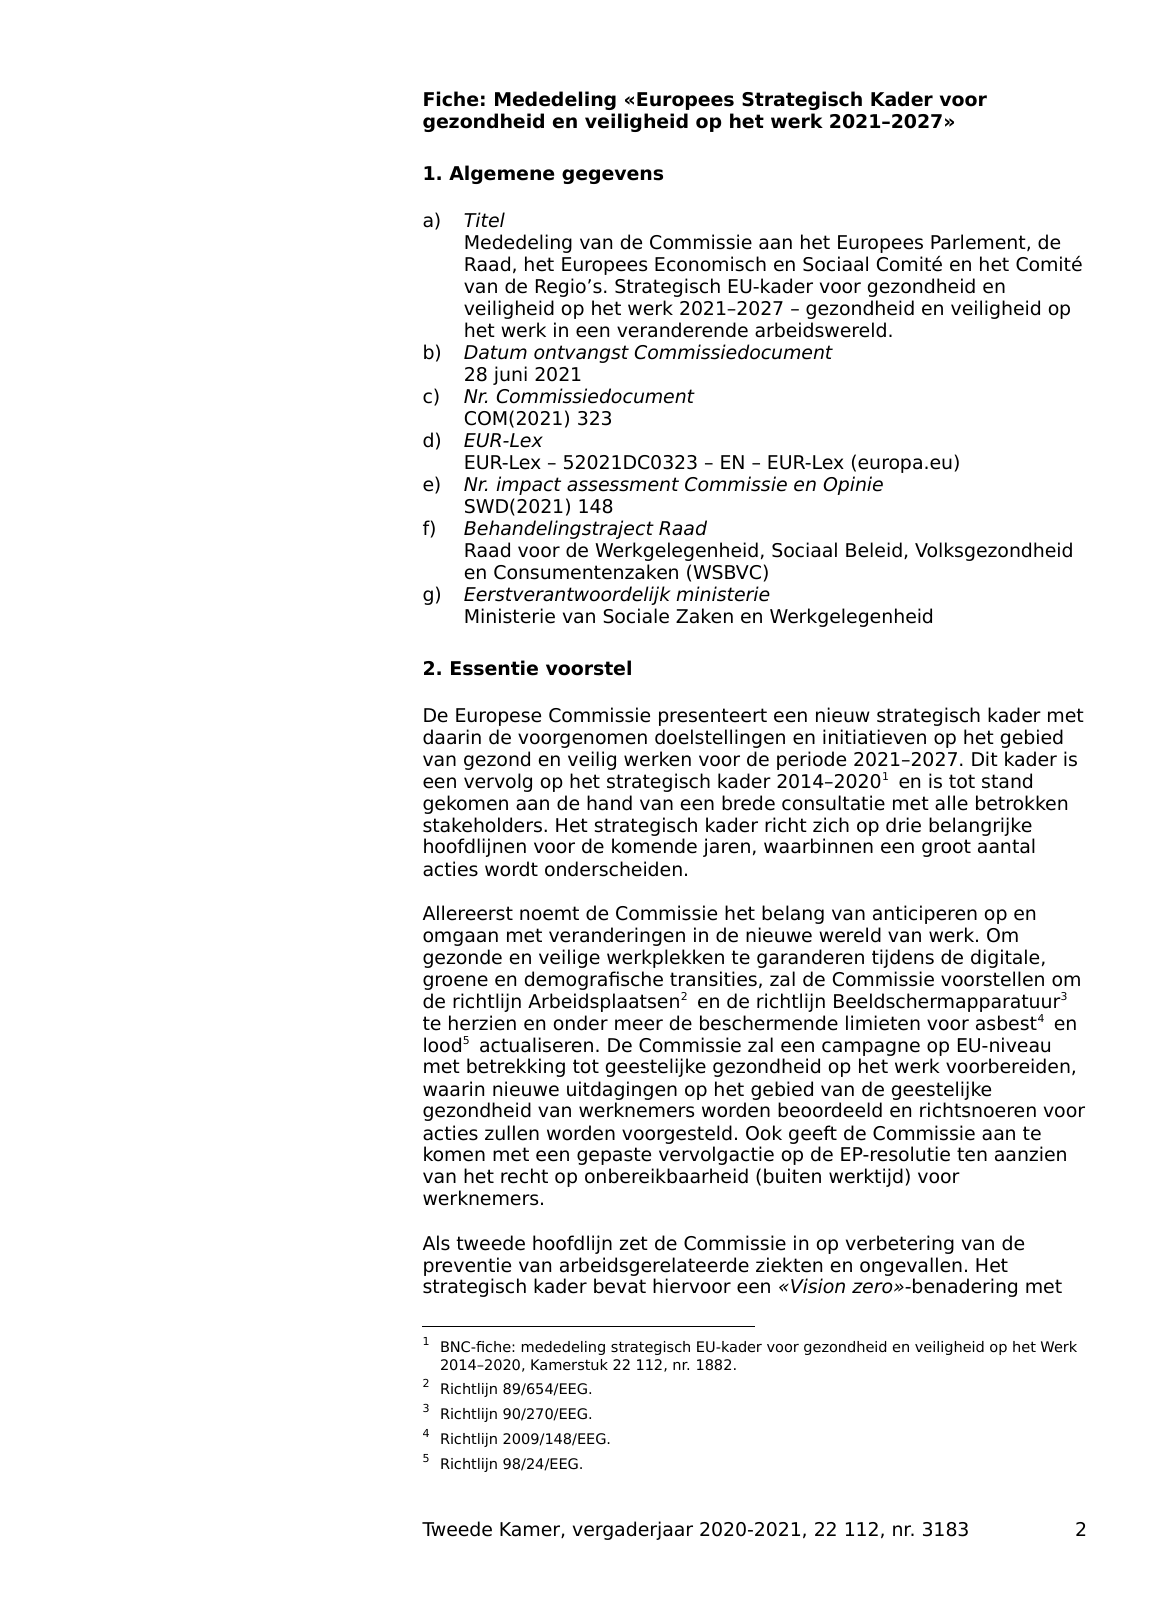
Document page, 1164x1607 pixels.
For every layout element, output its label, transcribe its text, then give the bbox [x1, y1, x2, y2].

text Mededeling van de Commissie aan het Europees Parlement, de Raad, het Europees Economisch en Sociaal Comité en het Comité van de Regio’s. Strategisch EU-kader voor gezondheid en veiligheid op het werk 2021–2027 – gezondheid en veiligheid op het werk in een veranderende arbeidswereld. [464, 232, 1087, 342]
text e) Nr. impact assessment Commissie en Opinie [422, 474, 1087, 496]
text 28 juni 2021 [464, 364, 1087, 386]
text De Europese Commissie presenteert een nieuw strategisch kader met daarin de voorgenomen doelstellingen en initiatieven op het gebied van gezond en veilig werken voor de periode 2021–2027. Dit kader is een vervolg op het strategisch kader 2014–2020 en is tot stand gekomen aan de hand van een brede consultatie met alle betrokken stakeholders. Het strategisch kader richt zich op drie belangrijke hoofdlijnen voor de komende jaren, waarbinnen een groot aantal acties wordt onderscheiden. [422, 704, 1087, 880]
text EUR-Lex – 52021DC0323 – EN – EUR-Lex (europa.eu) [464, 452, 1087, 474]
subtitle 1. Algemene gegevens [422, 163, 1087, 185]
text Allereerst noemt de Commissie het belang van anticiperen op en omgaan met veranderingen in de nieuwe wereld van werk. Om gezonde en veilige werkplekken te garanderen tijdens de digitale, groene en demografische transities, zal de Commissie voorstellen om de richtlijn Arbeidsplaatsen en de richtlijn Beeldschermapparatuur te herzien en onder meer de beschermende limieten voor asbest en lood actualiseren. De Commissie zal een campagne op EU-niveau met betrekking tot geestelijke gezondheid op het werk voorbereiden, waarin nieuwe uitdagingen op het gebied van de geestelijke gezondheid van werknemers worden beoordeeld en richtsnoeren voor acties zullen worden voorgesteld. Ook geeft de Commissie aan te komen met een gepaste vervolgactie op de EP-resolutie ten aanzien van het recht op onbereikbaarheid (buiten werktijd) voor werknemers. [422, 903, 1087, 1210]
text Richtlijn 89/654/EEG. [422, 1377, 1087, 1399]
text Ministerie van Sociale Zaken en Werkgelegenheid [464, 606, 1087, 628]
text BNC-fiche: mededeling strategisch EU-kader voor gezondheid en veiligheid op het Werk 2014–2020, Kamerstuk 22 112, nr. 1882. [422, 1335, 1087, 1374]
text c) Nr. Commissiedocument [422, 386, 1087, 408]
text Richtlijn 2009/148/EEG. [422, 1427, 1087, 1449]
text Richtlijn 98/24/EEG. [422, 1452, 1087, 1474]
text g) Eerstverantwoordelijk ministerie [422, 584, 1087, 606]
text Als tweede hoofdlijn zet de Commissie in op verbetering van de preventie van arbeidsgerelateerde ziekten en ongevallen. Het strategisch kader bevat hiervoor een «Vision zero»-benadering met [422, 1232, 1087, 1298]
text f) Behandelingstraject Raad [422, 518, 1087, 540]
subtitle 2. Essentie voorstel [422, 658, 1087, 679]
subtitle Fiche: Mededeling «Europees Strategisch Kader voor gezondheid en veiligheid op het werk 2021–2027» [422, 89, 1087, 133]
text b) Datum ontvangst Commissiedocument [422, 342, 1087, 364]
text SWD(2021) 148 [464, 496, 1087, 518]
text a) Titel [422, 210, 1087, 232]
text COM(2021) 323 [464, 408, 1087, 430]
text Raad voor de Werkgelegenheid, Sociaal Beleid, Volksgezondheid en Consumentenzaken (WSBVC) [464, 540, 1087, 584]
text Richtlijn 90/270/EEG. [422, 1402, 1087, 1424]
text d) EUR-Lex [422, 430, 1087, 452]
